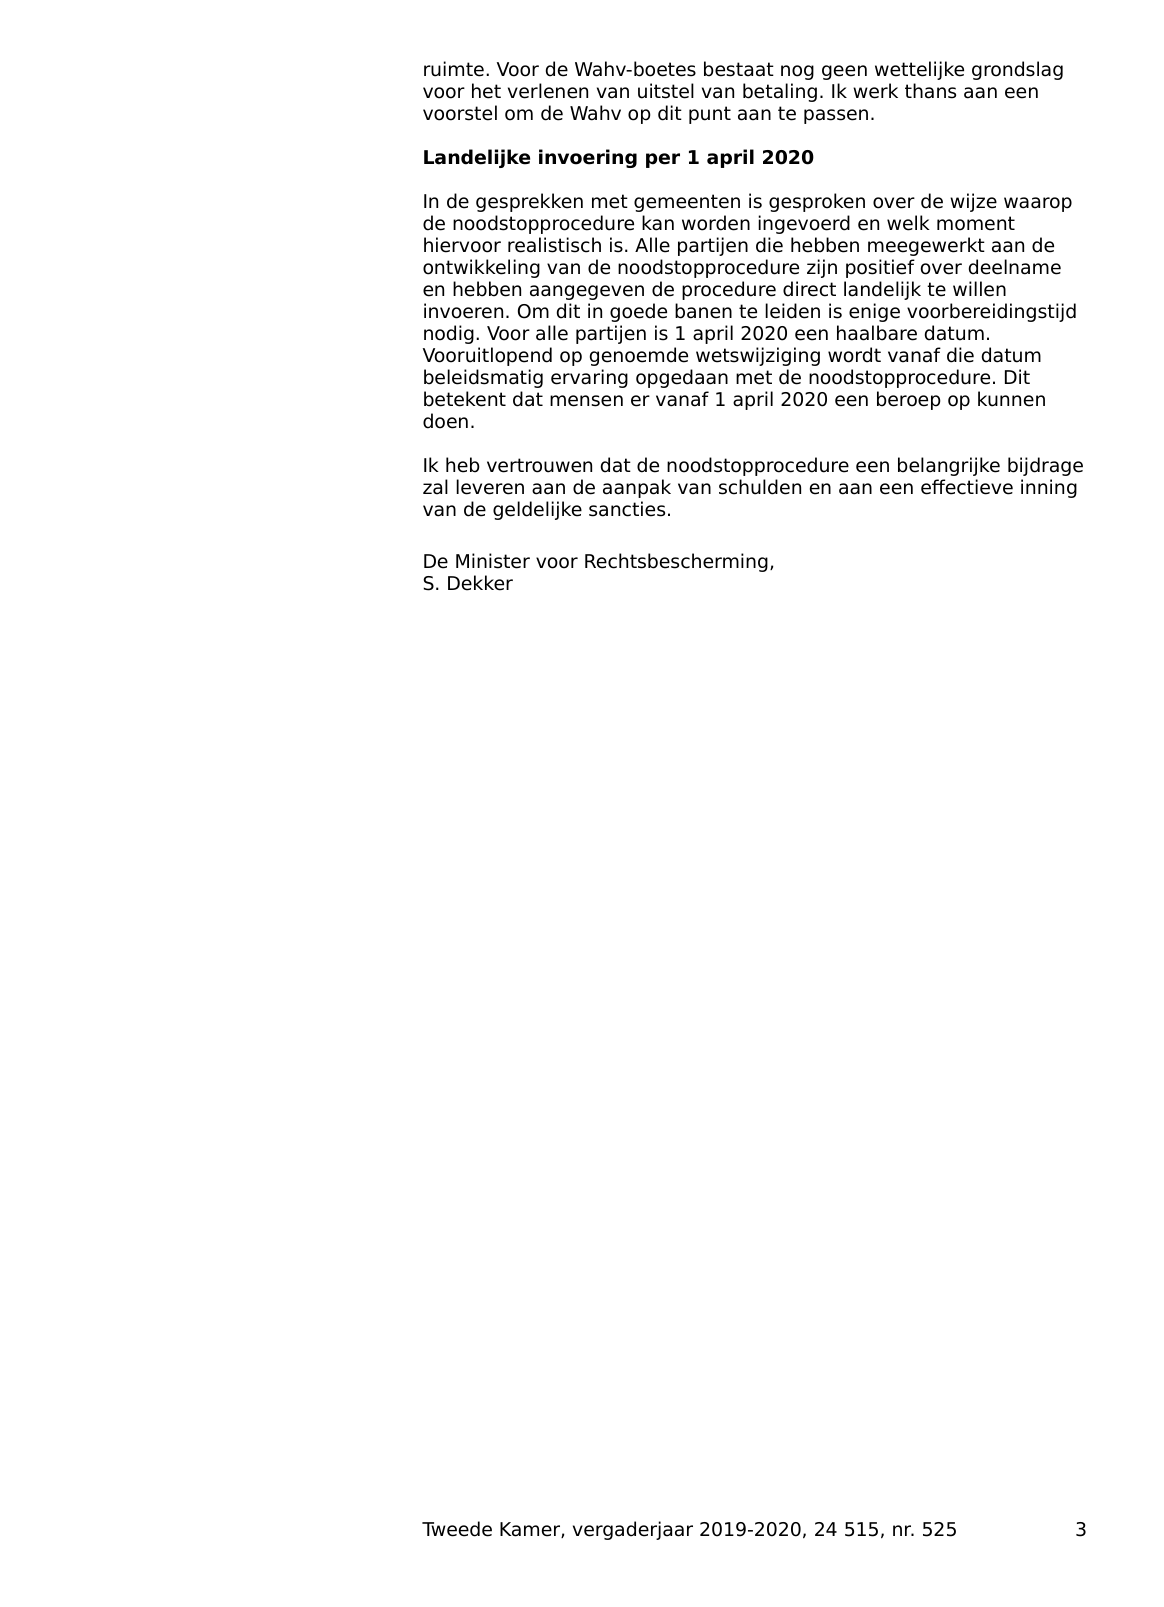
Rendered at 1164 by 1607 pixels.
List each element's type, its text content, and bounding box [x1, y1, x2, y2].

subtitle Landelijke invoering per 1 april 2020 [422, 147, 1087, 169]
text In de gesprekken met gemeenten is gesproken over de wijze waarop de noodstopprocedure kan worden ingevoerd en welk moment hiervoor realistisch is. Alle partijen die hebben meegewerkt aan de ontwikkeling van de noodstopprocedure zijn positief over deelname en hebben aangegeven de procedure direct landelijk te willen invoeren. Om dit in goede banen te leiden is enige voorbereidingstijd nodig. Voor alle partijen is 1 april 2020 een haalbare datum. Vooruitlopend op genoemde wetswijziging wordt vanaf die datum beleidsmatig ervaring opgedaan met de noodstopprocedure. Dit betekent dat mensen er vanaf 1 april 2020 een beroep op kunnen doen. [422, 191, 1087, 433]
text ruimte. Voor de Wahv-boetes bestaat nog geen wettelijke grondslag voor het verlenen van uitstel van betaling. Ik werk thans aan een voorstel om de Wahv op dit punt aan te passen. [422, 59, 1087, 125]
text De Minister voor Rechtsbescherming, S. Dekker [422, 551, 1087, 595]
text Ik heb vertrouwen dat de noodstopprocedure een belangrijke bijdrage zal leveren aan de aanpak van schulden en aan een effectieve inning van de geldelijke sancties. [422, 455, 1087, 521]
